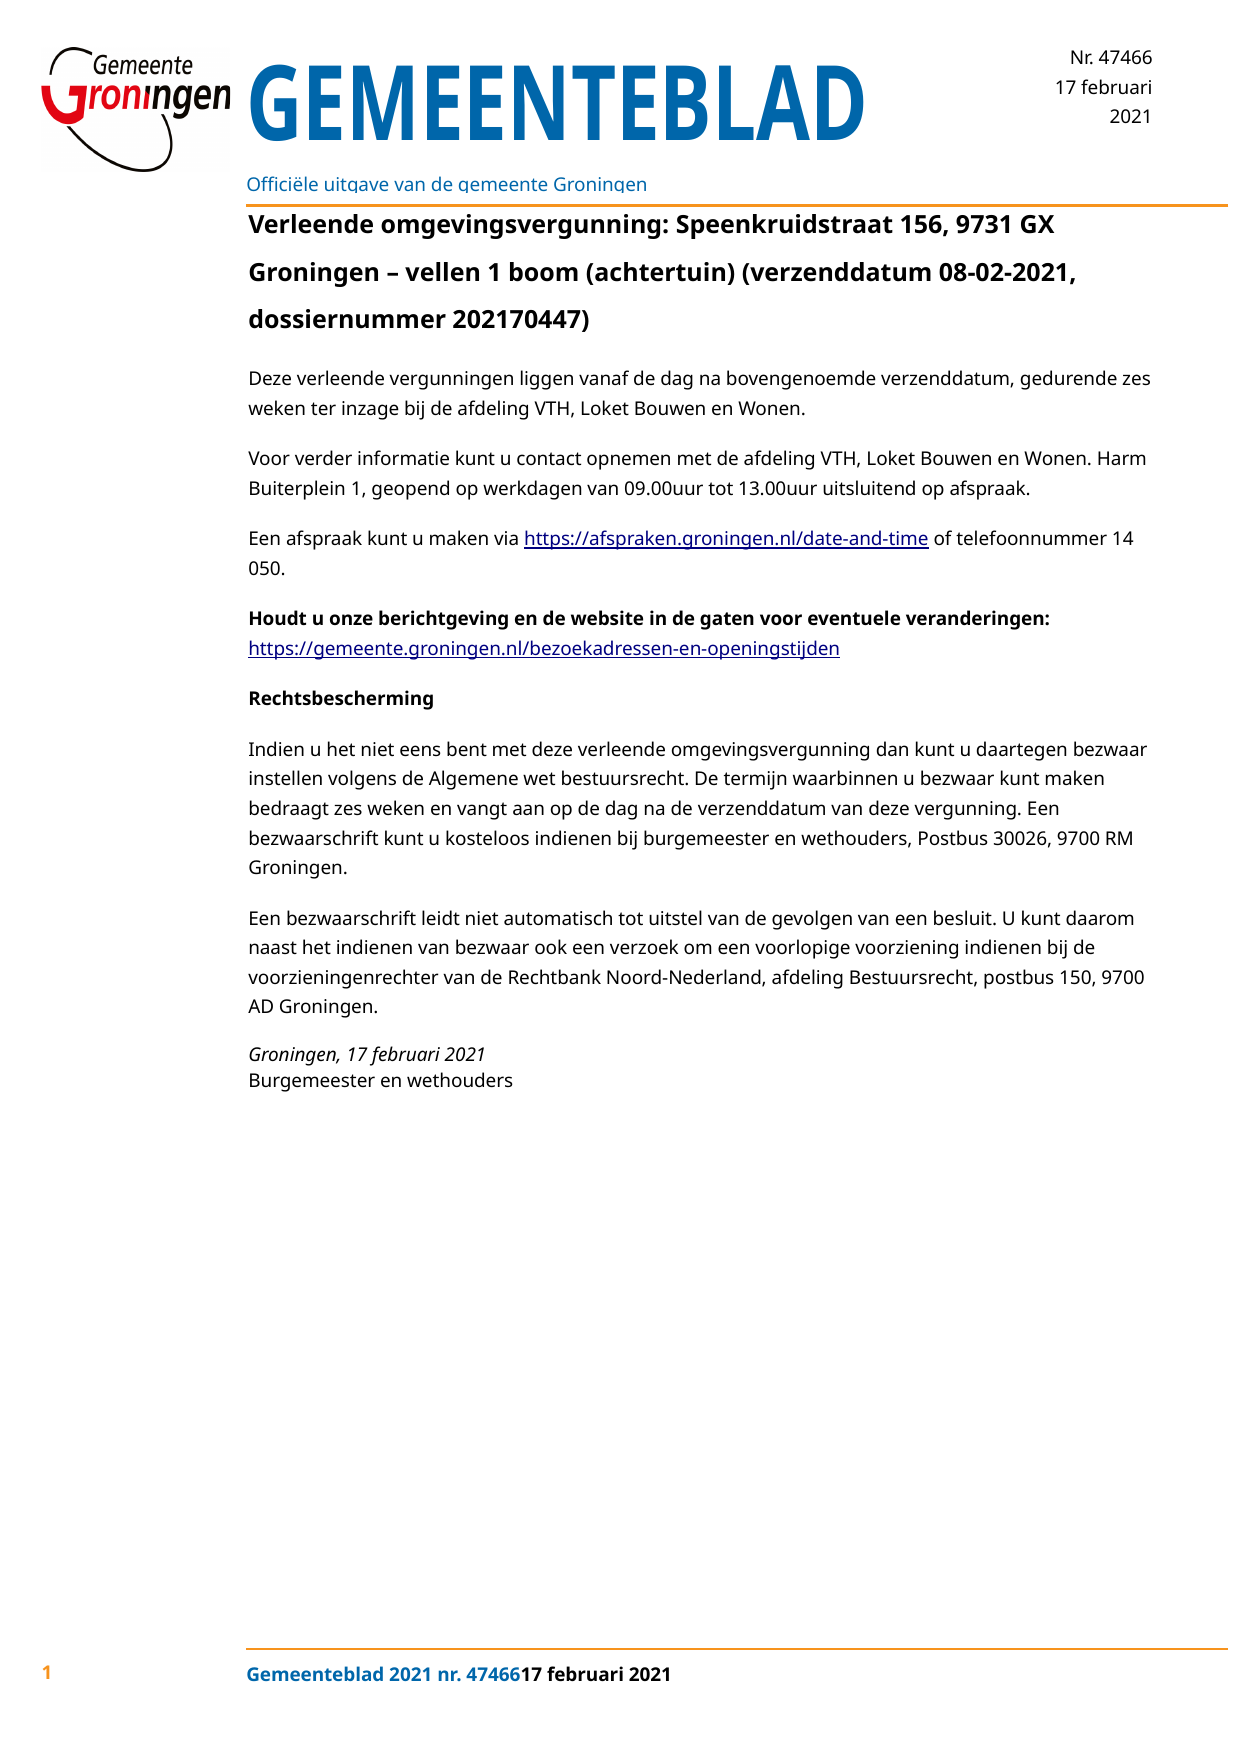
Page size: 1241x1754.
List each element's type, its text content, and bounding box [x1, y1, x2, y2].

text Een bezwaarschrift leidt niet automatisch tot uitstel van de gevolgen van een besluit. U kunt daarom naast het indienen van bezwaar ook een verzoek om een voorlopige voorziening indienen bij de voorzieningenrechter van de Rechtbank Noord-Nederland, afdeling Bestuursrecht, postbus 150, 9700 AD Groningen. [248, 905, 1152, 1019]
text Burgemeester en wethouders [248, 1067, 1152, 1093]
text Een afspraak kunt u maken via https://afspraken.groningen.nl/date-and-time of telefoonnummer 14 050. [248, 526, 1152, 581]
text Rechtsbescherming [248, 686, 1152, 711]
text Indien u het niet eens bent met deze verleende omgevingsvergunning dan kunt u daartegen bezwaar instellen volgens de Algemene wet bestuursrecht. De termijn waarbinnen u bezwaar kunt maken bedraagt zes weken en vangt aan op de dag na de verzenddatum van deze vergunning. Een bezwaarschrift kunt u kosteloos indienen bij burgemeester en wethouders, Postbus 30026, 9700 RM Groningen. [248, 736, 1152, 880]
text Verleende omgevingsvergunning: Speenkruidstraat 156, 9731 GX Groningen – vellen 1 boom (achtertuin) (verzenddatum 08-02-2021, dossiernummer 202170447) [248, 207, 1152, 336]
picture [41, 47, 231, 172]
text Deze verleende vergunningen liggen vanaf de dag na bovengenoemde verzenddatum, gedurende zes weken ter inzage bij de afdeling VTH, Loket Bouwen en Wonen. [248, 366, 1152, 421]
text Groningen, 17 februari 2021 [248, 1041, 1152, 1067]
text Voor verder informatie kunt u contact opnemen met de afdeling VTH, Loket Bouwen en Wonen. Harm Buiterplein 1, geopend op werkdagen van 09.00uur tot 13.00uur uitsluitend op afspraak. [248, 446, 1152, 501]
text Houdt u onze berichtgeving en de website in de gaten voor eventuele veranderingen: https://gemeente.groningen.nl/bezoekadressen-en-openingstijden [248, 606, 1152, 661]
